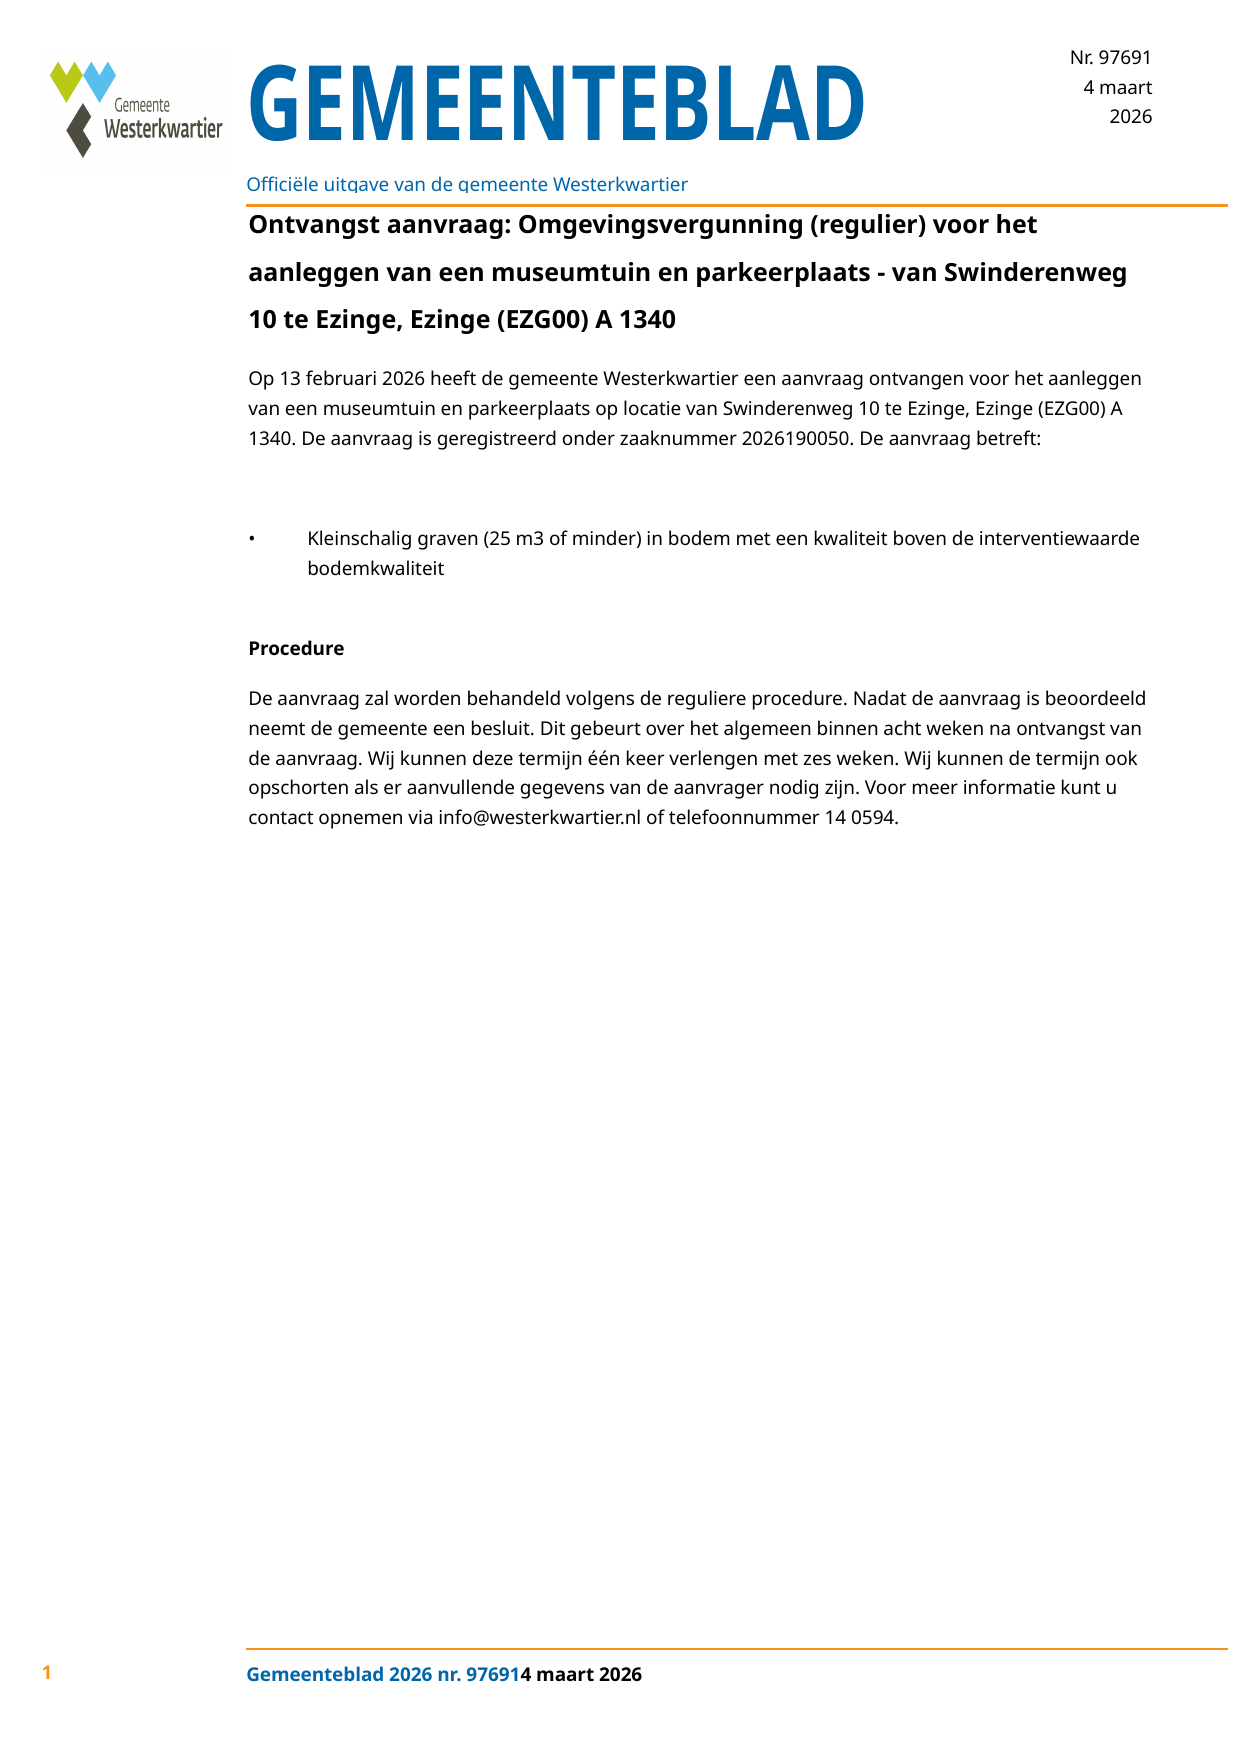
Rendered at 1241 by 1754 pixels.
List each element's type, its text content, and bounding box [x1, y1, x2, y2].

picture [41, 47, 231, 172]
text Ontvangst aanvraag: Omgevingsvergunning (regulier) voor het aanleggen van een museumtuin en parkeerplaats - van Swinderenweg 10 te Ezinge, Ezinge (EZG00) A 1340 [248, 207, 1152, 336]
list Kleinschalig graven (25 m3 of minder) in bodem met een kwaliteit boven de interventiewaarde bodemkwaliteit [248, 526, 1152, 581]
text Op 13 februari 2026 heeft de gemeente Westerkwartier een aanvraag ontvangen voor het aanleggen van een museumtuin en parkeerplaats op locatie van Swinderenweg 10 te Ezinge, Ezinge (EZG00) A 1340. De aanvraag is geregistreerd onder zaaknummer 2026190050. De aanvraag betreft: [248, 366, 1152, 450]
text De aanvraag zal worden behandeld volgens de reguliere procedure. Nadat de aanvraag is beoordeeld neemt de gemeente een besluit. Dit gebeurt over het algemeen binnen acht weken na ontvangst van de aanvraag. Wij kunnen deze termijn één keer verlengen met zes weken. Wij kunnen de termijn ook opschorten als er aanvullende gegevens van de aanvrager nodig zijn. Voor meer informatie kunt u contact opnemen via info@westerkwartier.nl of telefoonnummer 14 0594. [248, 686, 1152, 829]
text Procedure [248, 635, 1152, 661]
